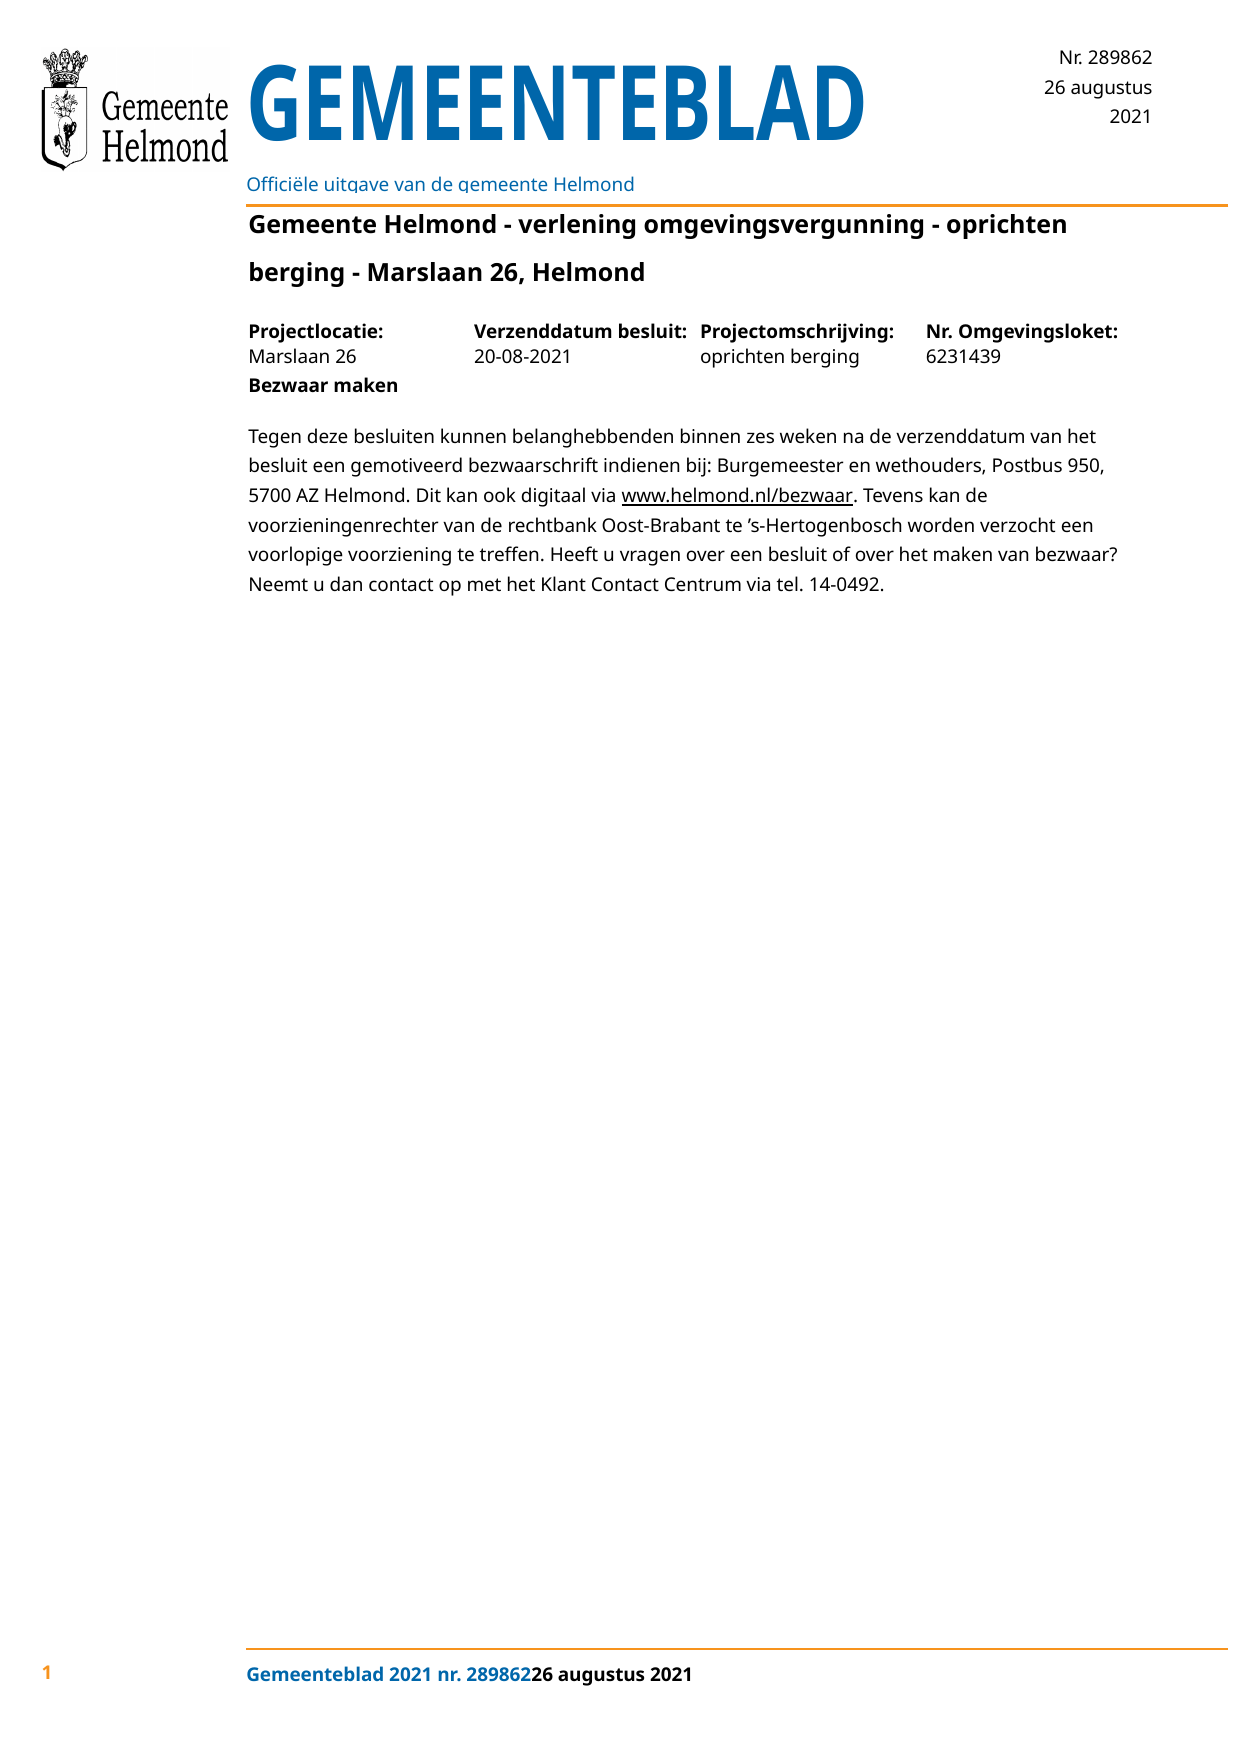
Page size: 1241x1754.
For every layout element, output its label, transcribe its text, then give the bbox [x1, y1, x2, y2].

table_header Projectlocatie: [248, 318, 474, 344]
table_header Nr. Omgevingsloket: [926, 318, 1152, 344]
table_cell 6231439 [926, 344, 1152, 369]
text Bezwaar maken [248, 373, 1152, 398]
text Tegen deze besluiten kunnen belanghebbenden binnen zes weken na de verzenddatum van het besluit een gemotiveerd bezwaarschrift indienen bij: Burgemeester en wethouders, Postbus 950, 5700 AZ Helmond. Dit kan ook digitaal via www.helmond.nl/bezwaar. Tevens kan de voorzieningenrechter van de rechtbank Oost-Brabant te ’s-Hertogenbosch worden verzocht een voorlopige voorziening te treffen. Heeft u vragen over een besluit of over het maken van bezwaar? Neemt u dan contact op met het Klant Contact Centrum via tel. 14-0492. [248, 423, 1152, 597]
table_header Projectomschrijving: [700, 318, 926, 344]
table_cell oprichten berging [700, 344, 926, 369]
table_header Verzenddatum besluit: [474, 318, 700, 344]
table_cell 20-08-2021 [474, 344, 700, 369]
table_cell Marslaan 26 [248, 344, 474, 369]
text Gemeente Helmond - verlening omgevingsvergunning - oprichten berging - Marslaan 26, Helmond [248, 207, 1152, 288]
picture [41, 47, 231, 172]
